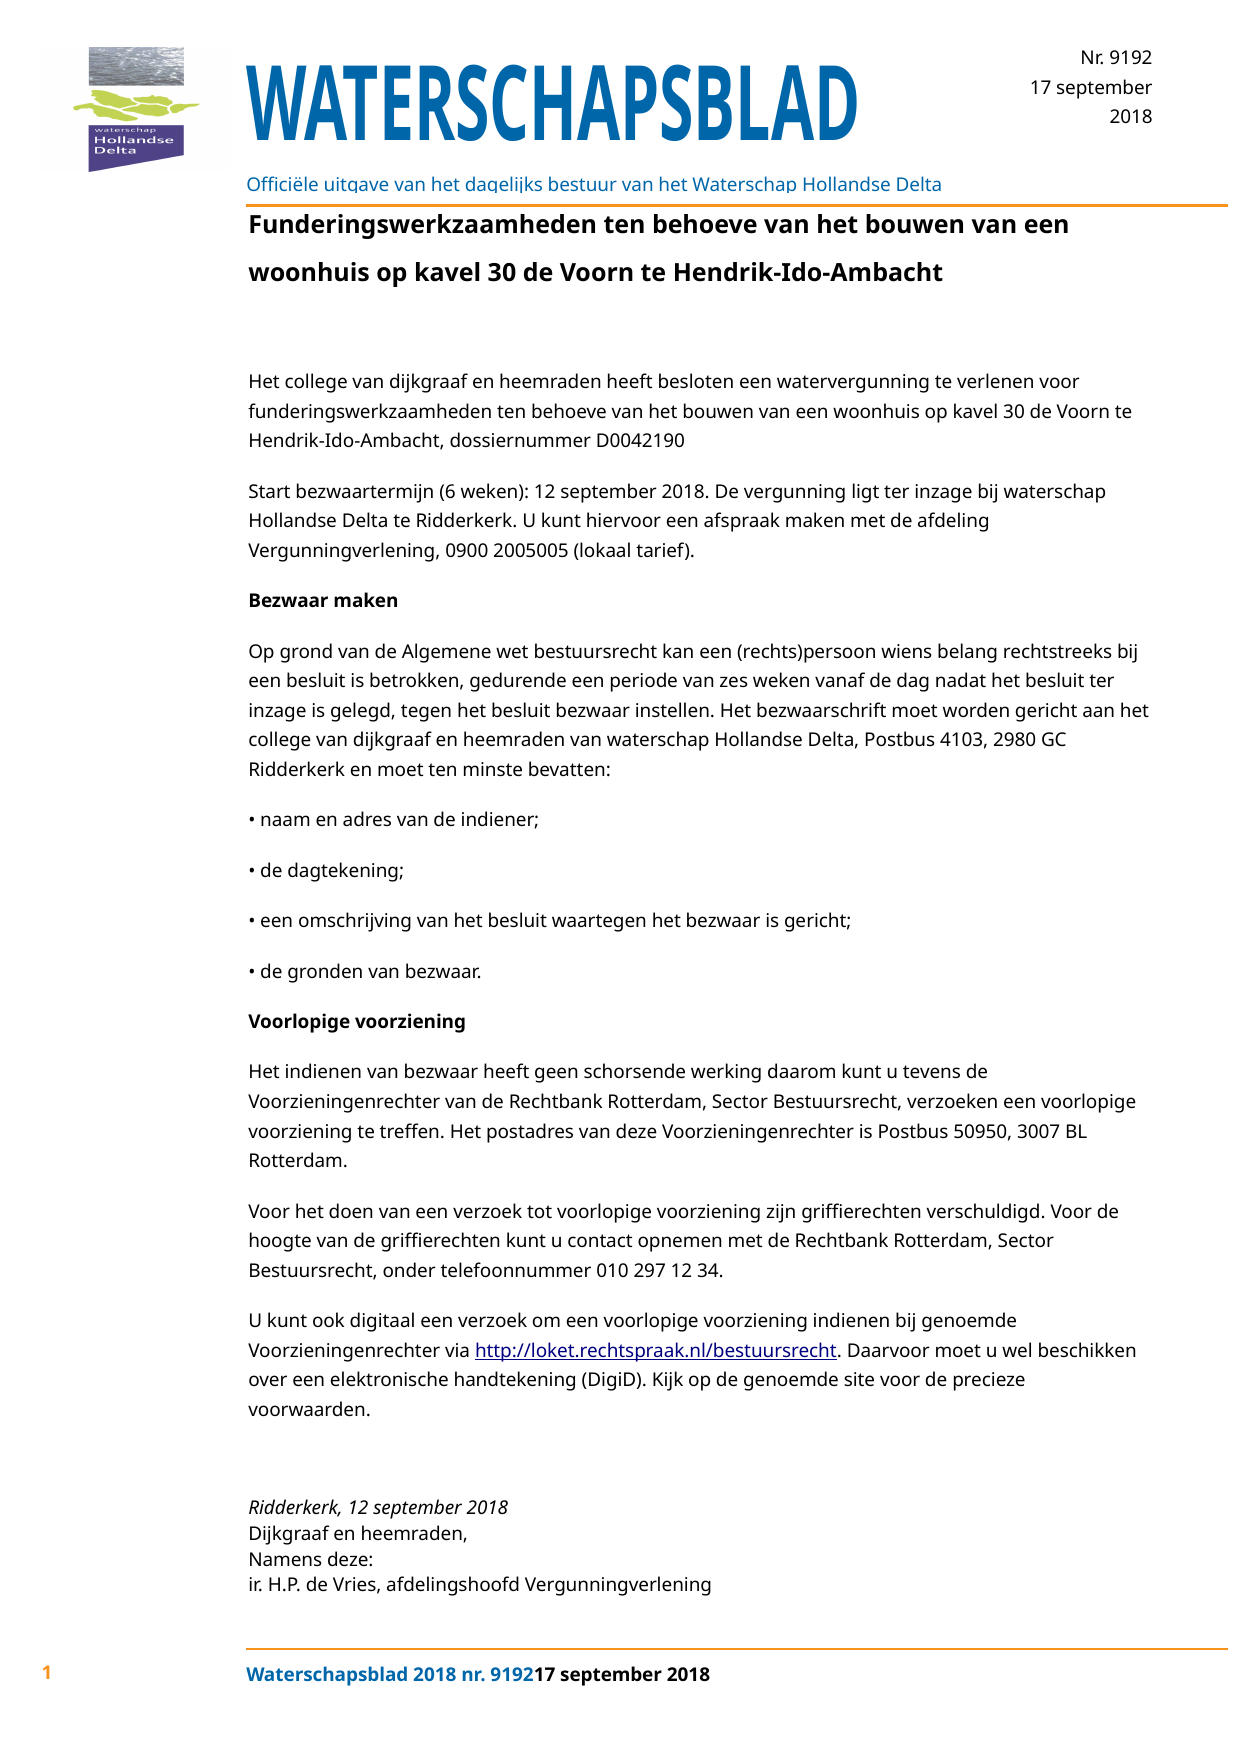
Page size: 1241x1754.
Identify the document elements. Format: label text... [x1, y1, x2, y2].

text Bezwaar maken [248, 587, 1152, 613]
text • de gronden van bezwaar. [248, 958, 1152, 984]
text Namens deze: [248, 1546, 1152, 1572]
text • naam en adres van de indiener; [248, 807, 1152, 832]
text Funderingswerkzaamheden ten behoeve van het bouwen van een woonhuis op kavel 30 de Voorn te Hendrik-Ido-Ambacht [248, 207, 1152, 288]
text Start bezwaartermijn (6 weken): 12 september 2018. De vergunning ligt ter inzage bij waterschap Hollandse Delta te Ridderkerk. U kunt hiervoor een afspraak maken met de afdeling Vergunningverlening, 0900 2005005 (lokaal tarief). [248, 478, 1152, 563]
text • de dagtekening; [248, 857, 1152, 883]
text • een omschrijving van het besluit waartegen het bezwaar is gericht; [248, 907, 1152, 933]
text Ridderkerk, 12 september 2018 [248, 1494, 1152, 1520]
text U kunt ook digitaal een verzoek om een voorlopige voorziening indienen bij genoemde Voorzieningenrechter via http://loket.rechtspraak.nl/bestuursrecht. Daarvoor moet u wel beschikken over een elektronische handtekening (DigiD). Kijk op de genoemde site voor de precieze voorwaarden. [248, 1307, 1152, 1422]
text Voor het doen van een verzoek tot voorlopige voorziening zijn griffierechten verschuldigd. Voor de hoogte van de griffierechten kunt u contact opnemen met de Rechtbank Rotterdam, Sector Bestuursrecht, onder telefoonnummer 010 297 12 34. [248, 1198, 1152, 1283]
text Dijkgraaf en heemraden, [248, 1520, 1152, 1546]
text Het college van dijkgraaf en heemraden heeft besloten een watervergunning te verlenen voor funderingswerkzaamheden ten behoeve van het bouwen van een woonhuis op kavel 30 de Voorn te Hendrik-Ido-Ambacht, dossiernummer D0042190 [248, 368, 1152, 453]
text ir. H.P. de Vries, afdelingshoofd Vergunningverlening [248, 1572, 1152, 1597]
text Voorlopige voorziening [248, 1008, 1152, 1034]
text Op grond van de Algemene wet bestuursrecht kan een (rechts)persoon wiens belang rechtstreeks bij een besluit is betrokken, gedurende een periode van zes weken vanaf de dag nadat het besluit ter inzage is gelegd, tegen het besluit bezwaar instellen. Het bezwaarschrift moet worden gericht aan het college van dijkgraaf en heemraden van waterschap Hollandse Delta, Postbus 4103, 2980 GC Ridderkerk en moet ten minste bevatten: [248, 638, 1152, 782]
text Het indienen van bezwaar heeft geen schorsende werking daarom kunt u tevens de Voorzieningenrechter van de Rechtbank Rotterdam, Sector Bestuursrecht, verzoeken een voorlopige voorziening te treffen. Het postadres van deze Voorzieningenrechter is Postbus 50950, 3007 BL Rotterdam. [248, 1059, 1152, 1173]
picture [41, 47, 231, 172]
